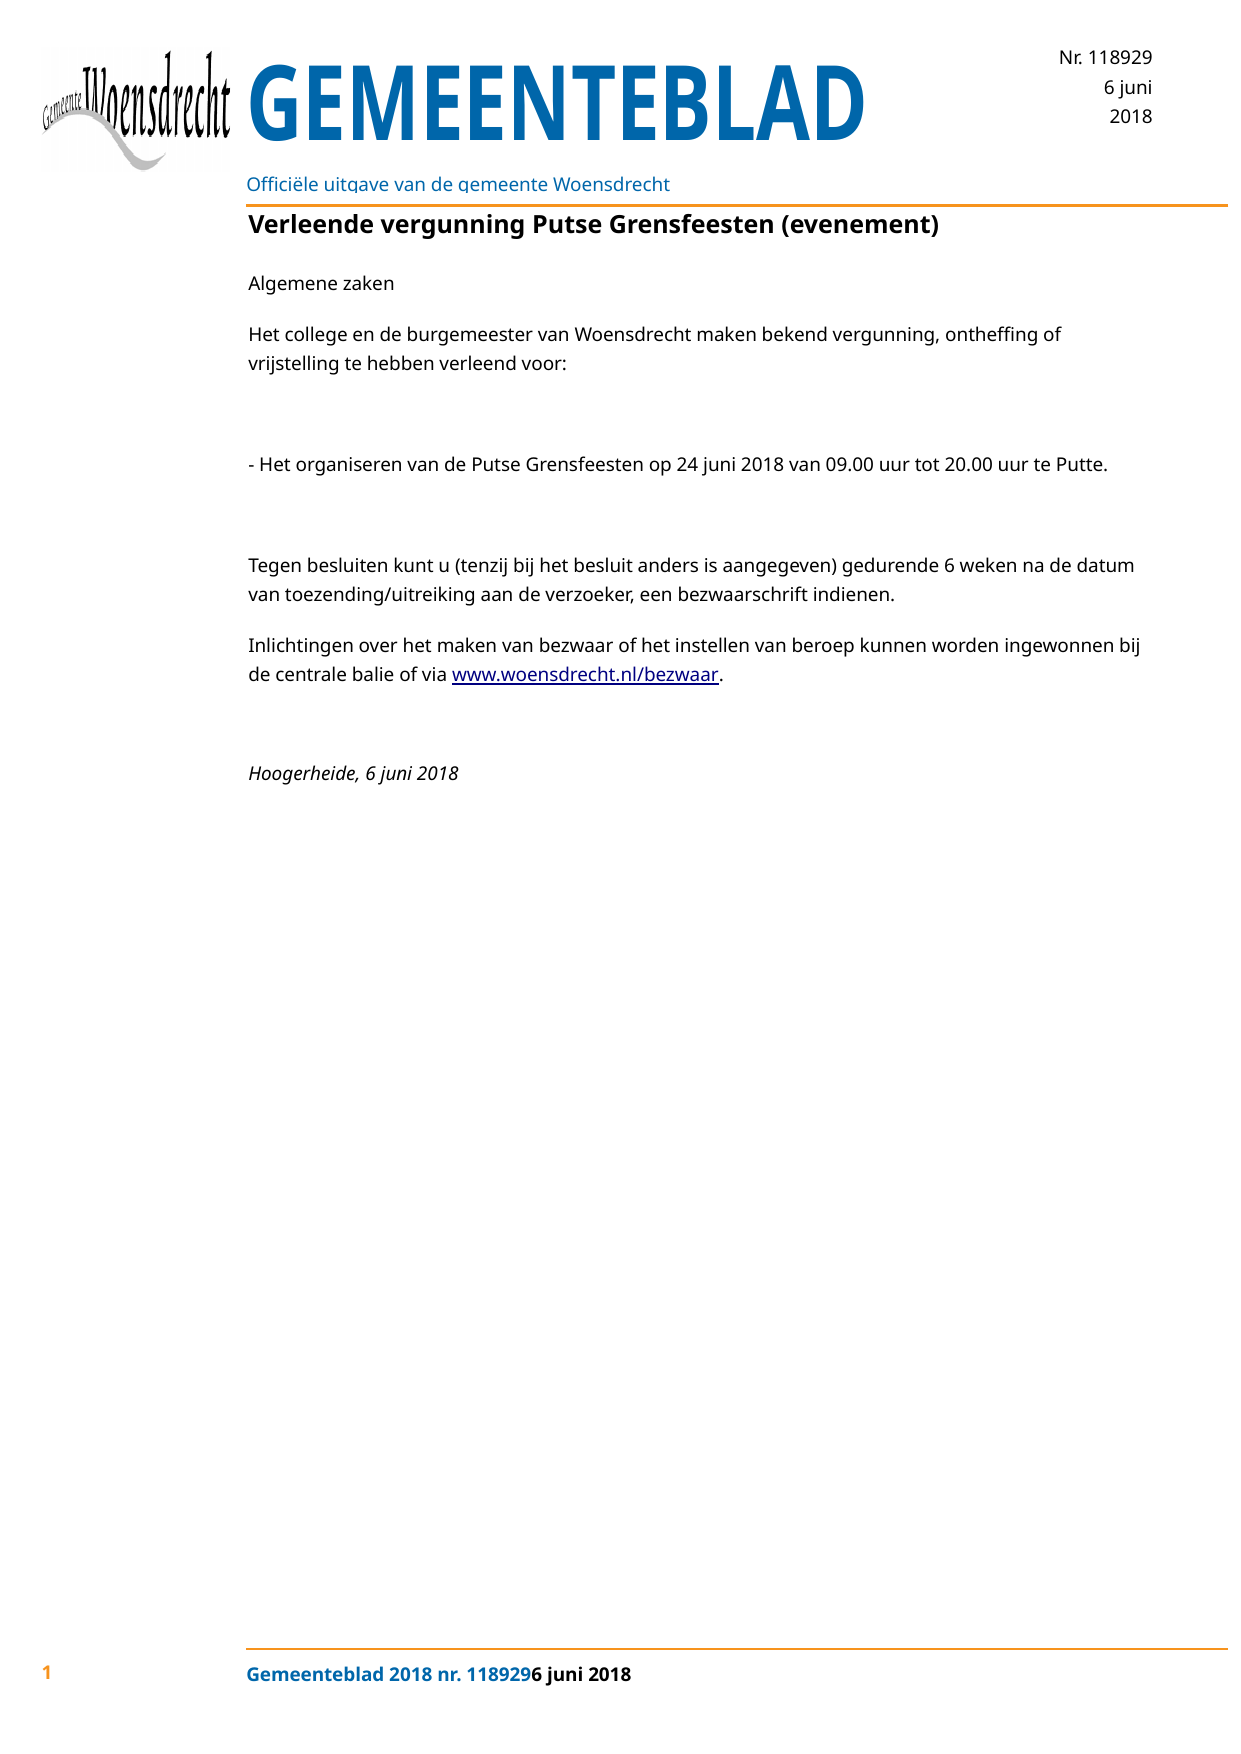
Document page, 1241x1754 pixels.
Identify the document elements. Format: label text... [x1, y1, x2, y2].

picture [41, 47, 231, 172]
text Het college en de burgemeester van Woensdrecht maken bekend vergunning, ontheffing of vrijstelling te hebben verleend voor: [248, 321, 1152, 376]
text Tegen besluiten kunt u (tenzij bij het besluit anders is aangegeven) gedurende 6 weken na de datum van toezending/uitreiking aan de verzoeker, een bezwaarschrift indienen. [248, 552, 1152, 607]
text Inlichtingen over het maken van bezwaar of het instellen van beroep kunnen worden ingewonnen bij de centrale balie of via www.woensdrecht.nl/bezwaar. [248, 632, 1152, 687]
text Algemene zaken [248, 270, 1152, 296]
text Verleende vergunning Putse Grensfeesten (evenement) [248, 207, 1152, 241]
text Hoogerheide, 6 juni 2018 [248, 760, 1152, 786]
text - Het organiseren van de Putse Grensfeesten op 24 juni 2018 van 09.00 uur tot 20.00 uur te Putte. [248, 451, 1152, 477]
